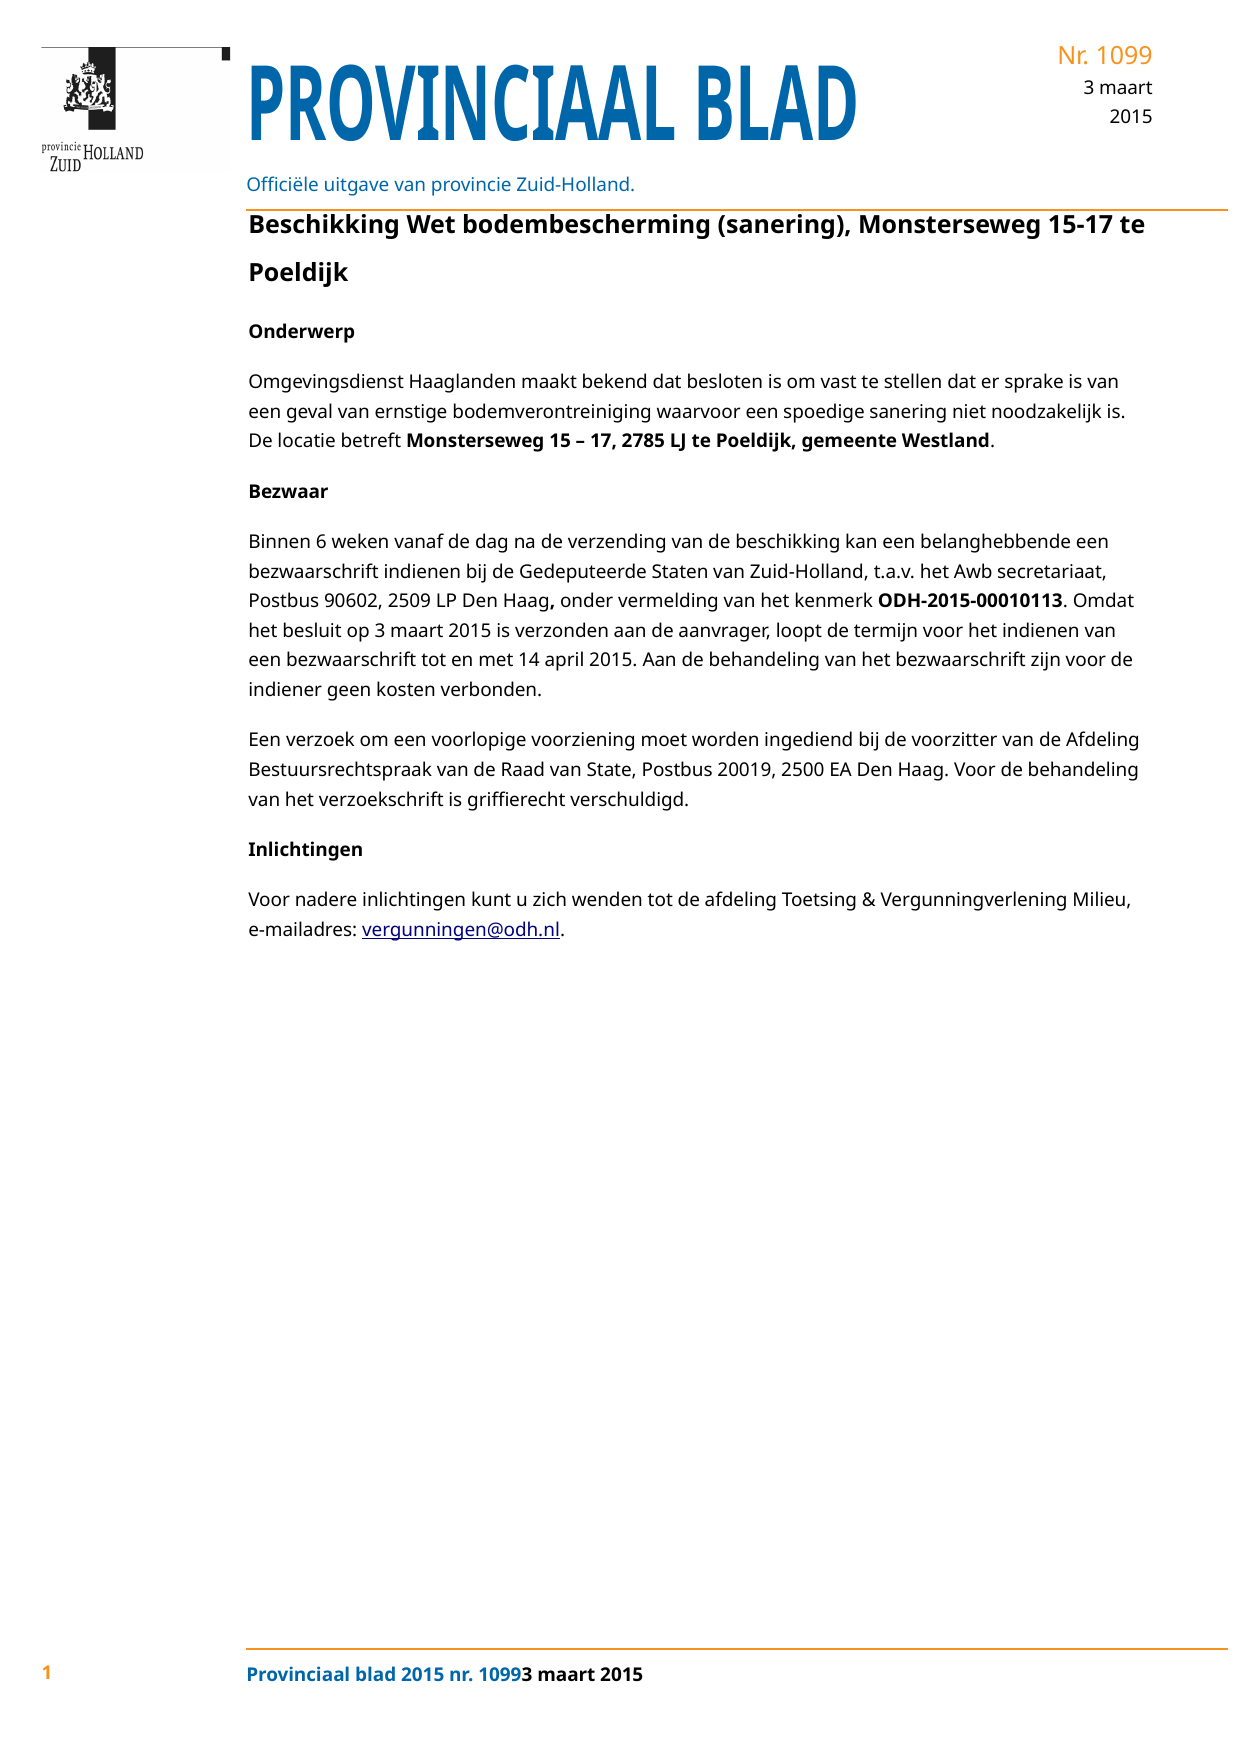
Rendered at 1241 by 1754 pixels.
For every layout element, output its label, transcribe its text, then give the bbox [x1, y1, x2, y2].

text Omgevingsdienst Haaglanden maakt bekend dat besloten is om vast te stellen dat er sprake is van een geval van ernstige bodemverontreiniging waarvoor een spoedige sanering niet noodzakelijk is. De locatie betreft Monsterseweg 15 – 17, 2785 LJ te Poeldijk, gemeente Westland. [248, 368, 1152, 453]
text Binnen 6 weken vanaf de dag na de verzending van de beschikking kan een belanghebbende een bezwaarschrift indienen bij de Gedeputeerde Staten van Zuid-Holland, t.a.v. het Awb secretariaat, Postbus 90602, 2509 LP Den Haag, onder vermelding van het kenmerk ODH-2015-00010113. Omdat het besluit op 3 maart 2015 is verzonden aan de aanvrager, loopt de termijn voor het indienen van een bezwaarschrift tot en met 14 april 2015. Aan de behandeling van het bezwaarschrift zijn voor de indiener geen kosten verbonden. [248, 528, 1152, 702]
text Beschikking Wet bodembescherming (sanering), Monsterseweg 15-17 te Poeldijk [248, 211, 1152, 288]
picture [41, 47, 231, 172]
text Bezwaar [248, 478, 1152, 504]
text Voor nadere inlichtingen kunt u zich wenden tot de afdeling Toetsing & Vergunningverlening Milieu, e-mailadres: vergunningen@odh.nl. [248, 887, 1152, 942]
text Een verzoek om een voorlopige voorziening moet worden ingediend bij de voorzitter van de Afdeling Bestuursrechtspraak van de Raad van State, Postbus 20019, 2500 EA Den Haag. Voor de behandeling van het verzoekschrift is griffierecht verschuldigd. [248, 727, 1152, 812]
text Onderwerp [248, 318, 1152, 344]
text Inlichtingen [248, 836, 1152, 862]
